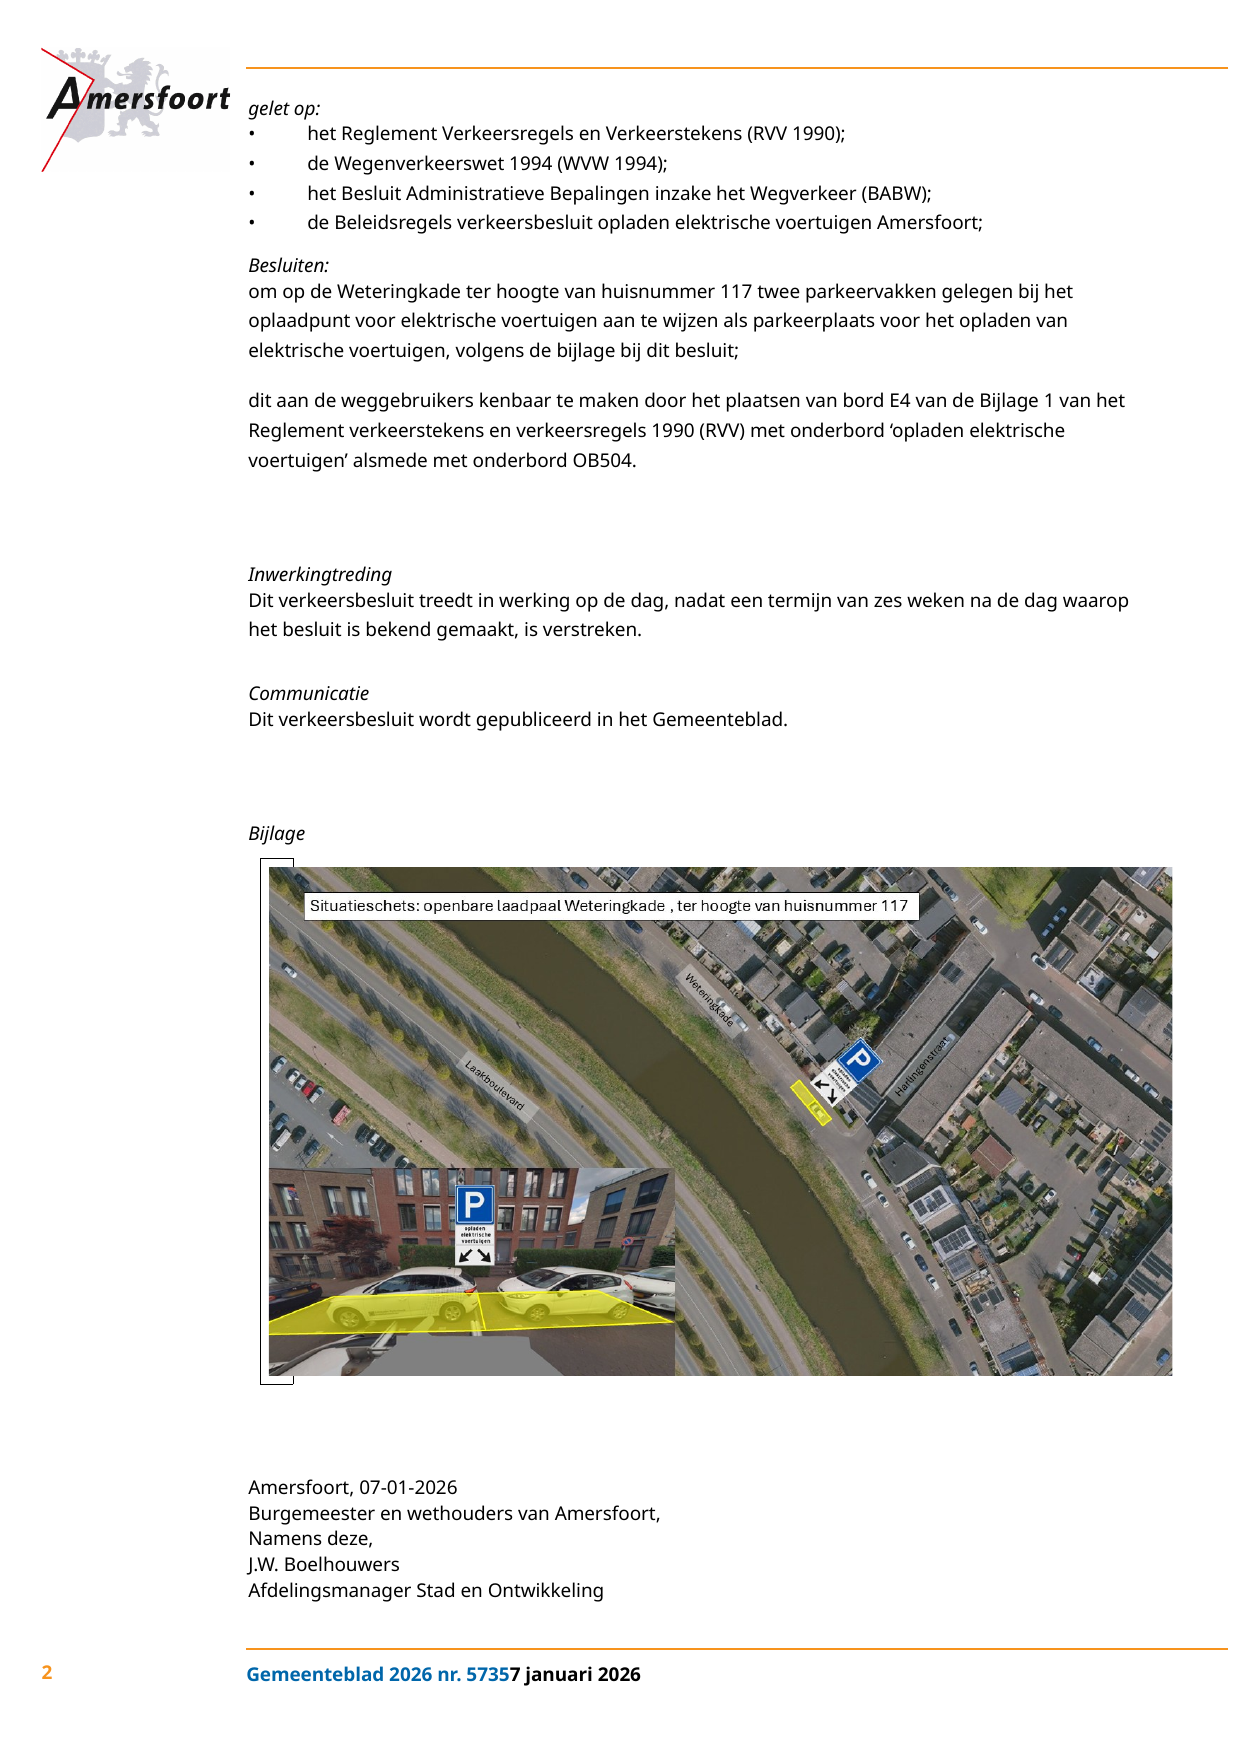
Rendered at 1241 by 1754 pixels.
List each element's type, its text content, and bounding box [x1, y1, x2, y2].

text Namens deze, [248, 1526, 1152, 1551]
text Bijlage [248, 821, 1152, 846]
text Inwerkingtreding [248, 561, 1152, 587]
text Besluiten: [248, 252, 1152, 278]
list de Wegenverkeerswet 1994 (WVW 1994); [248, 150, 1152, 176]
text om op de Weteringkade ter hoogte van huisnummer 117 twee parkeervakken gelegen bij het oplaadpunt voor elektrische voertuigen aan te wijzen als parkeerplaats voor het opladen van elektrische voertuigen, volgens de bijlage bij dit besluit; [248, 278, 1152, 363]
text Dit verkeersbesluit wordt gepubliceerd in het Gemeenteblad. [248, 706, 1152, 732]
text J.W. Boelhouwers [248, 1551, 1152, 1577]
text Afdelingsmanager Stad en Ontwikkeling [248, 1577, 1152, 1603]
text gelet op: [248, 95, 1152, 121]
list het Reglement Verkeersregels en Verkeerstekens (RVV 1990); [248, 121, 1152, 146]
picture [41, 47, 231, 172]
picture [268, 867, 1173, 1376]
text Amersfoort, 07-01-2026 [248, 1474, 1152, 1500]
list het Besluit Administratieve Bepalingen inzake het Wegverkeer (BABW); [248, 180, 1152, 205]
list de Beleidsregels verkeersbesluit opladen elektrische voertuigen Amersfoort; [248, 209, 1152, 235]
text Communicatie [248, 681, 1152, 706]
text Burgemeester en wethouders van Amersfoort, [248, 1500, 1152, 1526]
text dit aan de weggebruikers kenbaar te maken door het plaatsen van bord E4 van de Bijlage 1 van het Reglement verkeerstekens en verkeersregels 1990 (RVV) met onderbord ‘opladen elektrische voertuigen’ alsmede met onderbord OB504. [248, 388, 1152, 473]
text Dit verkeersbesluit treedt in werking op de dag, nadat een termijn van zes weken na de dag waarop het besluit is bekend gemaakt, is verstreken. [248, 587, 1152, 642]
